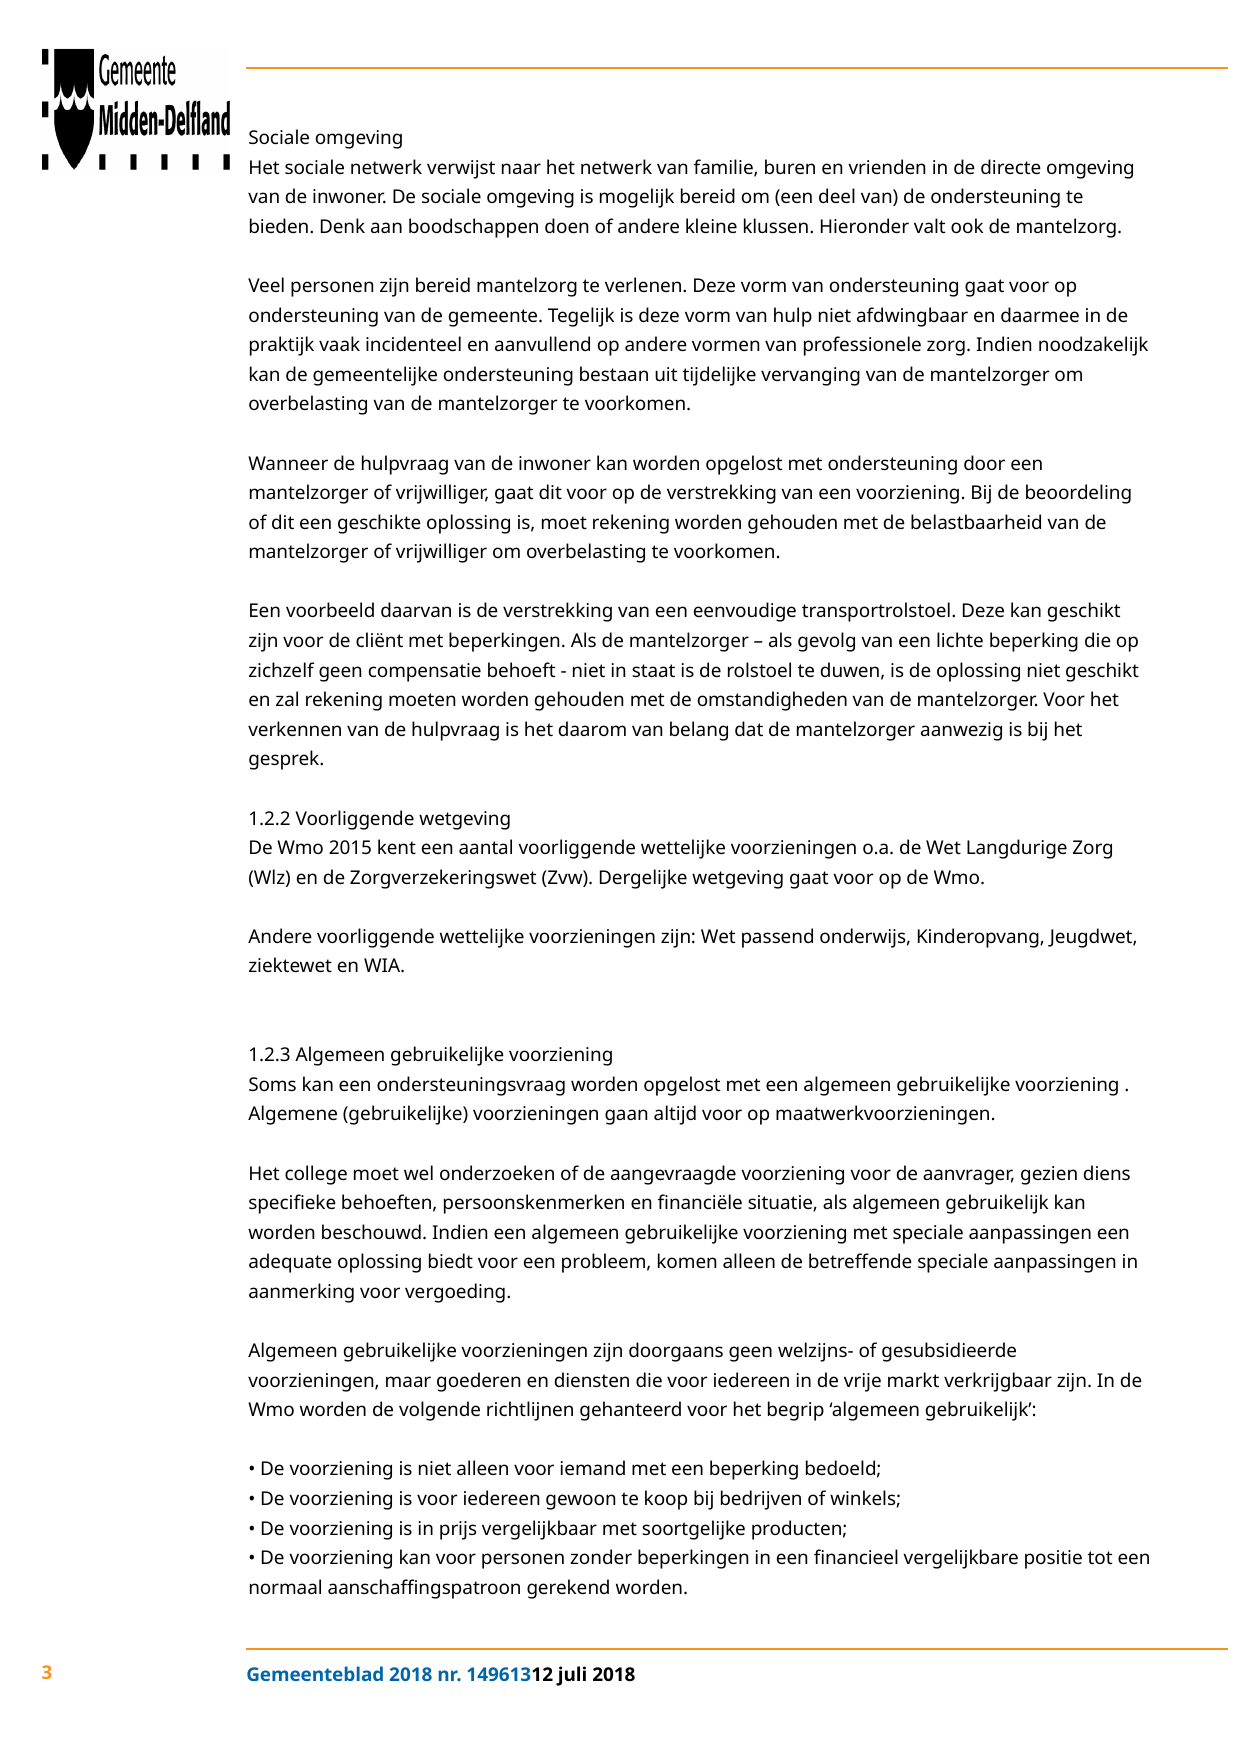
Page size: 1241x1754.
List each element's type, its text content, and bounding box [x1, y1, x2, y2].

text Soms kan een ondersteuningsvraag worden opgelost met een algemeen gebruikelijke voorziening . Algemene (gebruikelijke) voorzieningen gaan altijd voor op maatwerkvoorzieningen. [248, 1071, 1152, 1126]
text Wanneer de hulpvraag van de inwoner kan worden opgelost met ondersteuning door een mantelzorger of vrijwilliger, gaat dit voor op de verstrekking van een voorziening. Bij de beoordeling of dit een geschikte oplossing is, moet rekening worden gehouden met de belastbaarheid van de mantelzorger of vrijwilliger om overbelasting te voorkomen. [248, 450, 1152, 564]
text Veel personen zijn bereid mantelzorg te verlenen. Deze vorm van ondersteuning gaat voor op ondersteuning van de gemeente. Tegelijk is deze vorm van hulp niet afdwingbaar en daarmee in de praktijk vaak incidenteel en aanvullend op andere vormen van professionele zorg. Indien noodzakelijk kan de gemeentelijke ondersteuning bestaan uit tijdelijke vervanging van de mantelzorger om overbelasting van de mantelzorger te voorkomen. [248, 272, 1152, 416]
picture [41, 47, 231, 172]
text Een voorbeeld daarvan is de verstrekking van een eenvoudige transportrolstoel. Deze kan geschikt zijn voor de cliënt met beperkingen. Als de mantelzorger – als gevolg van een lichte beperking die op zichzelf geen compensatie behoeft - niet in staat is de rolstoel te duwen, is de oplossing niet geschikt en zal rekening moeten worden gehouden met de omstandigheden van de mantelzorger. Voor het verkennen van de hulpvraag is het daarom van belang dat de mantelzorger aanwezig is bij het gesprek. [248, 598, 1152, 771]
text Het college moet wel onderzoeken of de aangevraagde voorziening voor de aanvrager, gezien diens specifieke behoeften, persoonskenmerken en financiële situatie, als algemeen gebruikelijk kan worden beschouwd. Indien een algemeen gebruikelijke voorziening met speciale aanpassingen een adequate oplossing biedt voor een probleem, komen alleen de betreffende speciale aanpassingen in aanmerking voor vergoeding. [248, 1160, 1152, 1304]
text 1.2.3 Algemeen gebruikelijke voorziening [248, 1041, 1152, 1067]
text Andere voorliggende wettelijke voorzieningen zijn: Wet passend onderwijs, Kinderopvang, Jeugdwet, ziektewet en WIA. [248, 923, 1152, 978]
text • De voorziening is niet alleen voor iemand met een beperking bedoeld; [248, 1456, 1152, 1481]
text • De voorziening kan voor personen zonder beperkingen in een financieel vergelijkbare positie tot een normaal aanschaffingspatroon gerekend worden. [248, 1544, 1152, 1600]
text De Wmo 2015 kent een aantal voorliggende wettelijke voorzieningen o.a. de Wet Langdurige Zorg (Wlz) en de Zorgverzekeringswet (Zvw). Dergelijke wetgeving gaat voor op de Wmo. [248, 834, 1152, 890]
text 1.2.2 Voorliggende wetgeving [248, 805, 1152, 831]
text • De voorziening is voor iedereen gewoon te koop bij bedrijven of winkels; [248, 1485, 1152, 1511]
text • De voorziening is in prijs vergelijkbaar met soortgelijke producten; [248, 1515, 1152, 1541]
text Sociale omgeving [248, 124, 1152, 150]
text Het sociale netwerk verwijst naar het netwerk van familie, buren en vrienden in de directe omgeving van de inwoner. De sociale omgeving is mogelijk bereid om (een deel van) de ondersteuning te bieden. Denk aan boodschappen doen of andere kleine klussen. Hieronder valt ook de mantelzorg. [248, 154, 1152, 239]
text Algemeen gebruikelijke voorzieningen zijn doorgaans geen welzijns- of gesubsidieerde voorzieningen, maar goederen en diensten die voor iedereen in de vrije markt verkrijgbaar zijn. In de Wmo worden de volgende richtlijnen gehanteerd voor het begrip ‘algemeen gebruikelijk’: [248, 1337, 1152, 1422]
